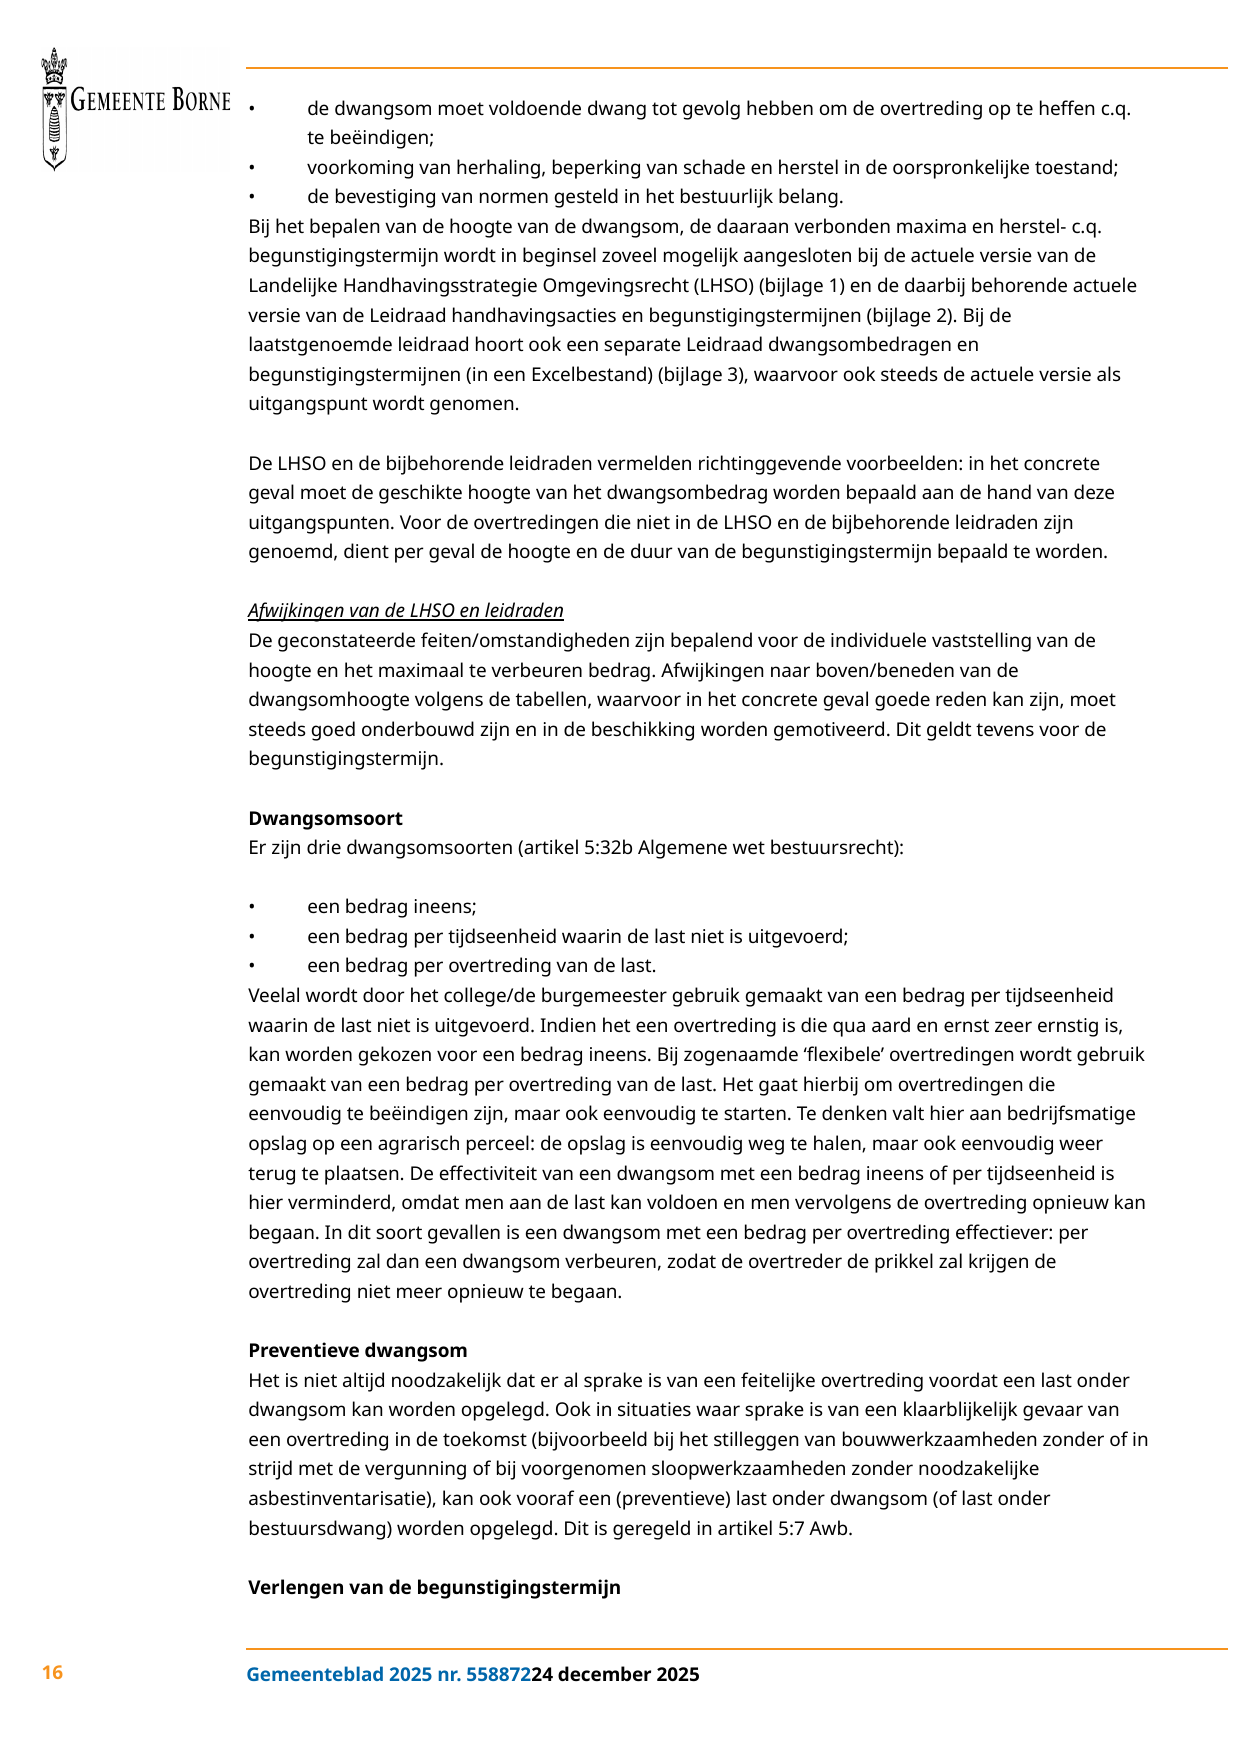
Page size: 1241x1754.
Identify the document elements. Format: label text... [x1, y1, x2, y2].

list een bedrag ineens; [248, 893, 1152, 919]
text Veelal wordt door het college/de burgemeester gebruik gemaakt van een bedrag per tijdseenheid waarin de last niet is uitgevoerd. Indien het een overtreding is die qua aard en ernst zeer ernstig is, kan worden gekozen voor een bedrag ineens. Bij zogenaamde ‘flexibele’ overtredingen wordt gebruik gemaakt van een bedrag per overtreding van de last. Het gaat hierbij om overtredingen die eenvoudig te beëindigen zijn, maar ook eenvoudig te starten. Te denken valt hier aan bedrijfsmatige opslag op een agrarisch perceel: de opslag is eenvoudig weg te halen, maar ook eenvoudig weer terug te plaatsen. De effectiviteit van een dwangsom met een bedrag ineens of per tijdseenheid is hier verminderd, omdat men aan de last kan voldoen en men vervolgens de overtreding opnieuw kan begaan. In dit soort gevallen is een dwangsom met een bedrag per overtreding effectiever: per overtreding zal dan een dwangsom verbeuren, zodat de overtreder de prikkel zal krijgen de overtreding niet meer opnieuw te begaan. [248, 982, 1152, 1304]
text Afwijkingen van de LHSO en leidraden [248, 598, 1152, 623]
text Dwangsomsoort [248, 805, 1152, 831]
text Preventieve dwangsom [248, 1337, 1152, 1363]
text De LHSO en de bijbehorende leidraden vermelden richtinggevende voorbeelden: in het concrete geval moet de geschikte hoogte van het dwangsombedrag worden bepaald aan de hand van deze uitgangspunten. Voor de overtredingen die niet in de LHSO en de bijbehorende leidraden zijn genoemd, dient per geval de hoogte en de duur van de begunstigingstermijn bepaald te worden. [248, 450, 1152, 564]
text Verlengen van de begunstigingstermijn [248, 1574, 1152, 1600]
list de dwangsom moet voldoende dwang tot gevolg hebben om de overtreding op te heffen c.q. te beëindigen; [248, 95, 1152, 150]
picture [41, 47, 231, 172]
text Het is niet altijd noodzakelijk dat er al sprake is van een feitelijke overtreding voordat een last onder dwangsom kan worden opgelegd. Ook in situaties waar sprake is van een klaarblijkelijk gevaar van een overtreding in de toekomst (bijvoorbeeld bij het stilleggen van bouwwerkzaamheden zonder of in strijd met de vergunning of bij voorgenomen sloopwerkzaamheden zonder noodzakelijke asbestinventarisatie), kan ook vooraf een (preventieve) last onder dwangsom (of last onder bestuursdwang) worden opgelegd. Dit is geregeld in artikel 5:7 Awb. [248, 1367, 1152, 1541]
text Er zijn drie dwangsomsoorten (artikel 5:32b Algemene wet bestuursrecht): [248, 834, 1152, 860]
list de bevestiging van normen gesteld in het bestuurlijk belang. [248, 183, 1152, 209]
text De geconstateerde feiten/omstandigheden zijn bepalend voor de individuele vaststelling van de hoogte en het maximaal te verbeuren bedrag. Afwijkingen naar boven/beneden van de dwangsomhoogte volgens de tabellen, waarvoor in het concrete geval goede reden kan zijn, moet steeds goed onderbouwd zijn en in de beschikking worden gemotiveerd. Dit geldt tevens voor de begunstigingstermijn. [248, 627, 1152, 771]
list voorkoming van herhaling, beperking van schade en herstel in de oorspronkelijke toestand; [248, 154, 1152, 180]
list een bedrag per overtreding van de last. [248, 953, 1152, 978]
text Bij het bepalen van de hoogte van de dwangsom, de daaraan verbonden maxima en herstel- c.q. begunstigingstermijn wordt in beginsel zoveel mogelijk aangesloten bij de actuele versie van de Landelijke Handhavingsstrategie Omgevingsrecht (LHSO) (bijlage 1) en de daarbij behorende actuele versie van de Leidraad handhavingsacties en begunstigingstermijnen (bijlage 2). Bij de laatstgenoemde leidraad hoort ook een separate Leidraad dwangsombedragen en begunstigingstermijnen (in een Excelbestand) (bijlage 3), waarvoor ook steeds de actuele versie als uitgangspunt wordt genomen. [248, 213, 1152, 416]
list een bedrag per tijdseenheid waarin de last niet is uitgevoerd; [248, 923, 1152, 949]
